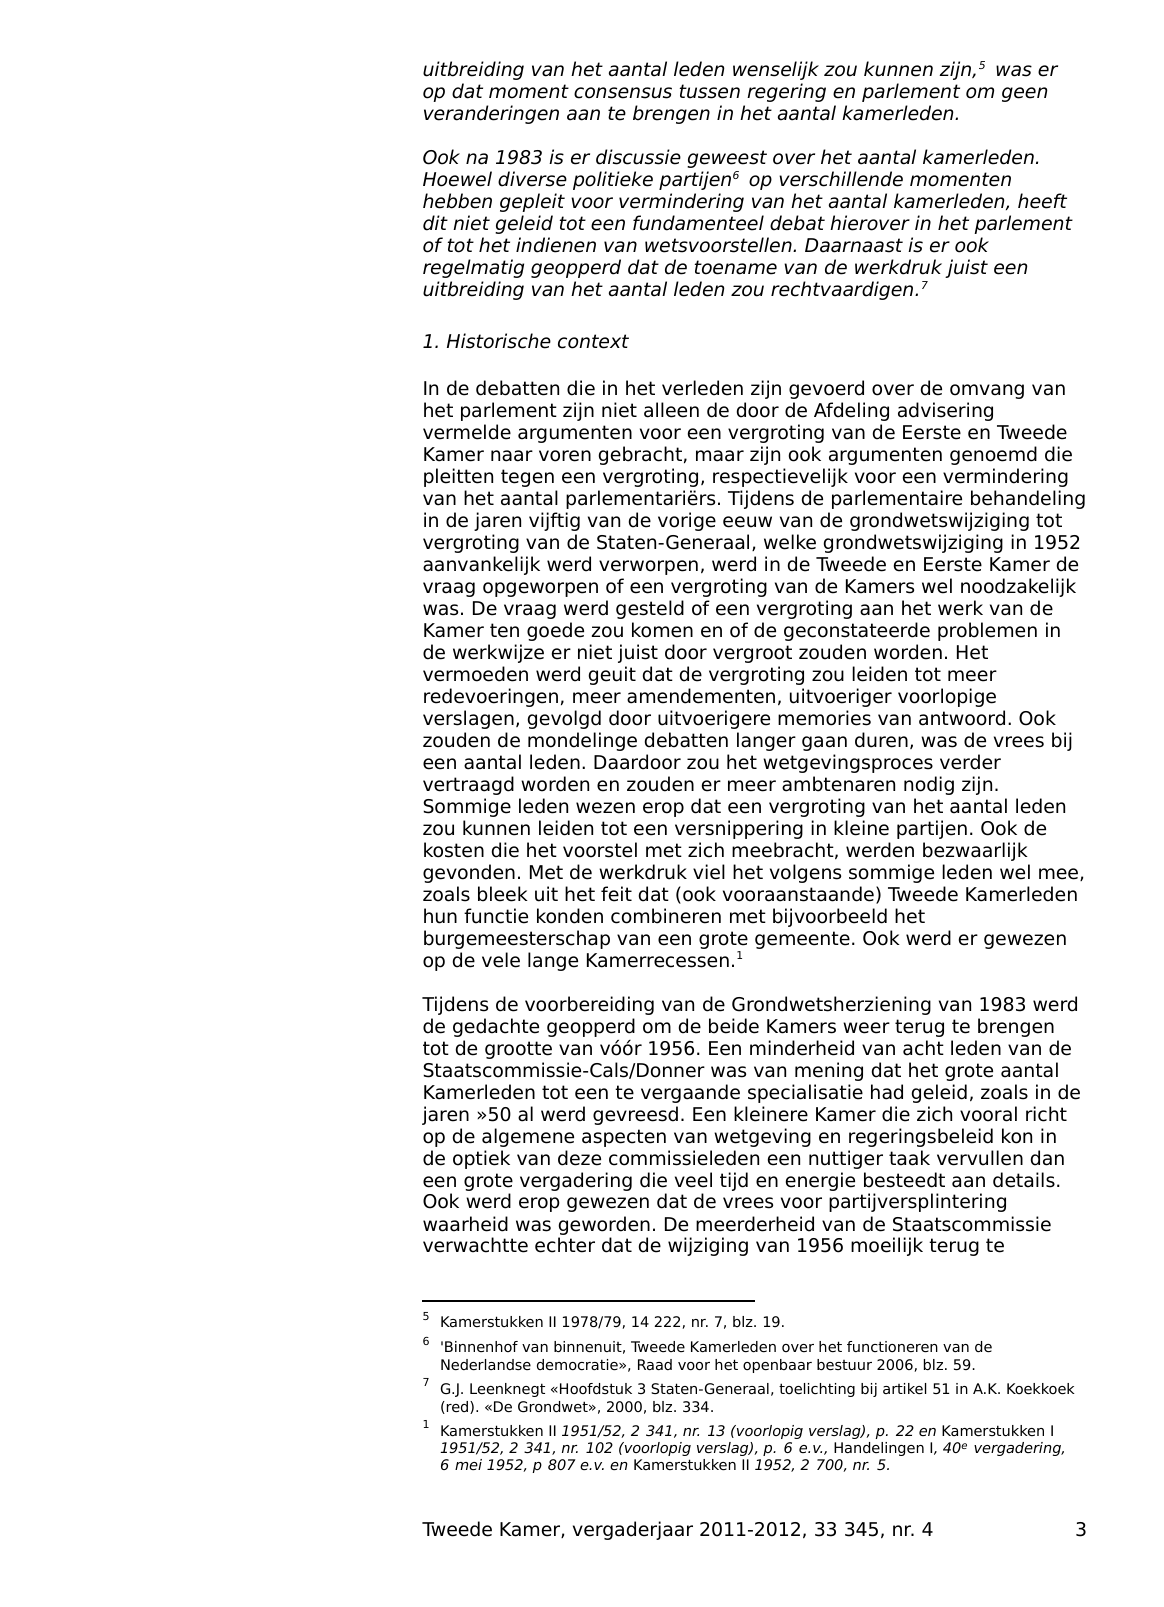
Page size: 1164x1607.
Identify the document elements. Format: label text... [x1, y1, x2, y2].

text 'Binnenhof van binnenuit, Tweede Kamerleden over het functioneren van de Nederlandse democratie», Raad voor het openbaar bestuur 2006, blz. 59. [422, 1335, 1087, 1374]
text Kamerstukken II 1978/79, 14 222, nr. 7, blz. 19. [422, 1310, 1087, 1332]
text Kamerstukken II 1951/52, 2 341, nr. 13 (voorlopig verslag), p. 22 en Kamerstukken I 1951/52, 2 341, nr. 102 (voorlopig verslag), p. 6 e.v., Handelingen I, 40e vergadering, 6 mei 1952, p 807 e.v. en Kamerstukken II 1952, 2 700, nr. 5. [422, 1418, 1087, 1474]
text G.J. Leenknegt «Hoofdstuk 3 Staten-Generaal, toelichting bij artikel 51 in A.K. Koekkoek (red). «De Grondwet», 2000, blz. 334. [422, 1377, 1087, 1416]
text In de debatten die in het verleden zijn gevoerd over de omvang van het parlement zijn niet alleen de door de Afdeling advisering vermelde argumenten voor een vergroting van de Eerste en Tweede Kamer naar voren gebracht, maar zijn ook argumenten genoemd die pleitten tegen een vergroting, respectievelijk voor een vermindering van het aantal parlementariërs. Tijdens de parlementaire behandeling in de jaren vijftig van de vorige eeuw van de grondwetswijziging tot vergroting van de Staten-Generaal, welke grondwetswijziging in 1952 aanvankelijk werd verworpen, werd in de Tweede en Eerste Kamer de vraag opgeworpen of een vergroting van de Kamers wel noodzakelijk was. De vraag werd gesteld of een vergroting aan het werk van de Kamer ten goede zou komen en of de geconstateerde problemen in de werkwijze er niet juist door vergroot zouden worden. Het vermoeden werd geuit dat de vergroting zou leiden tot meer redevoeringen, meer amendementen, uitvoeriger voorlopige verslagen, gevolgd door uitvoerigere memories van antwoord. Ook zouden de mondelinge debatten langer gaan duren, was de vrees bij een aantal leden. Daardoor zou het wetgevingsproces verder vertraagd worden en zouden er meer ambtenaren nodig zijn. Sommige leden wezen erop dat een vergroting van het aantal leden zou kunnen leiden tot een versnippering in kleine partijen. Ook de kosten die het voorstel met zich meebracht, werden bezwaarlijk gevonden. Met de werkdruk viel het volgens sommige leden wel mee, zoals bleek uit het feit dat (ook vooraanstaande) Tweede Kamerleden hun functie konden combineren met bijvoorbeeld het burgemeesterschap van een grote gemeente. Ook werd er gewezen op de vele lange Kamerrecessen. [422, 378, 1087, 971]
text uitbreiding van het aantal leden wenselijk zou kunnen zijn, was er op dat moment consensus tussen regering en parlement om geen veranderingen aan te brengen in het aantal kamerleden. [422, 59, 1087, 125]
subtitle 1. Historische context [422, 331, 1087, 353]
text Tijdens de voorbereiding van de Grondwetsherziening van 1983 werd de gedachte geopperd om de beide Kamers weer terug te brengen tot de grootte van vóór 1956. Een minderheid van acht leden van de Staatscommissie-Cals/Donner was van mening dat het grote aantal Kamerleden tot een te vergaande specialisatie had geleid, zoals in de jaren »50 al werd gevreesd. Een kleinere Kamer die zich vooral richt op de algemene aspecten van wetgeving en regeringsbeleid kon in de optiek van deze commissieleden een nuttiger taak vervullen dan een grote vergadering die veel tijd en energie besteedt aan details. Ook werd erop gewezen dat de vrees voor partijversplintering waarheid was geworden. De meerderheid van de Staatscommissie verwachtte echter dat de wijziging van 1956 moeilijk terug te [422, 994, 1087, 1257]
text Ook na 1983 is er discussie geweest over het aantal kamerleden. Hoewel diverse politieke partijen op verschillende momenten hebben gepleit voor vermindering van het aantal kamerleden, heeft dit niet geleid tot een fundamenteel debat hierover in het parlement of tot het indienen van wetsvoorstellen. Daarnaast is er ook regelmatig geopperd dat de toename van de werkdruk juist een uitbreiding van het aantal leden zou rechtvaardigen. [422, 147, 1087, 301]
